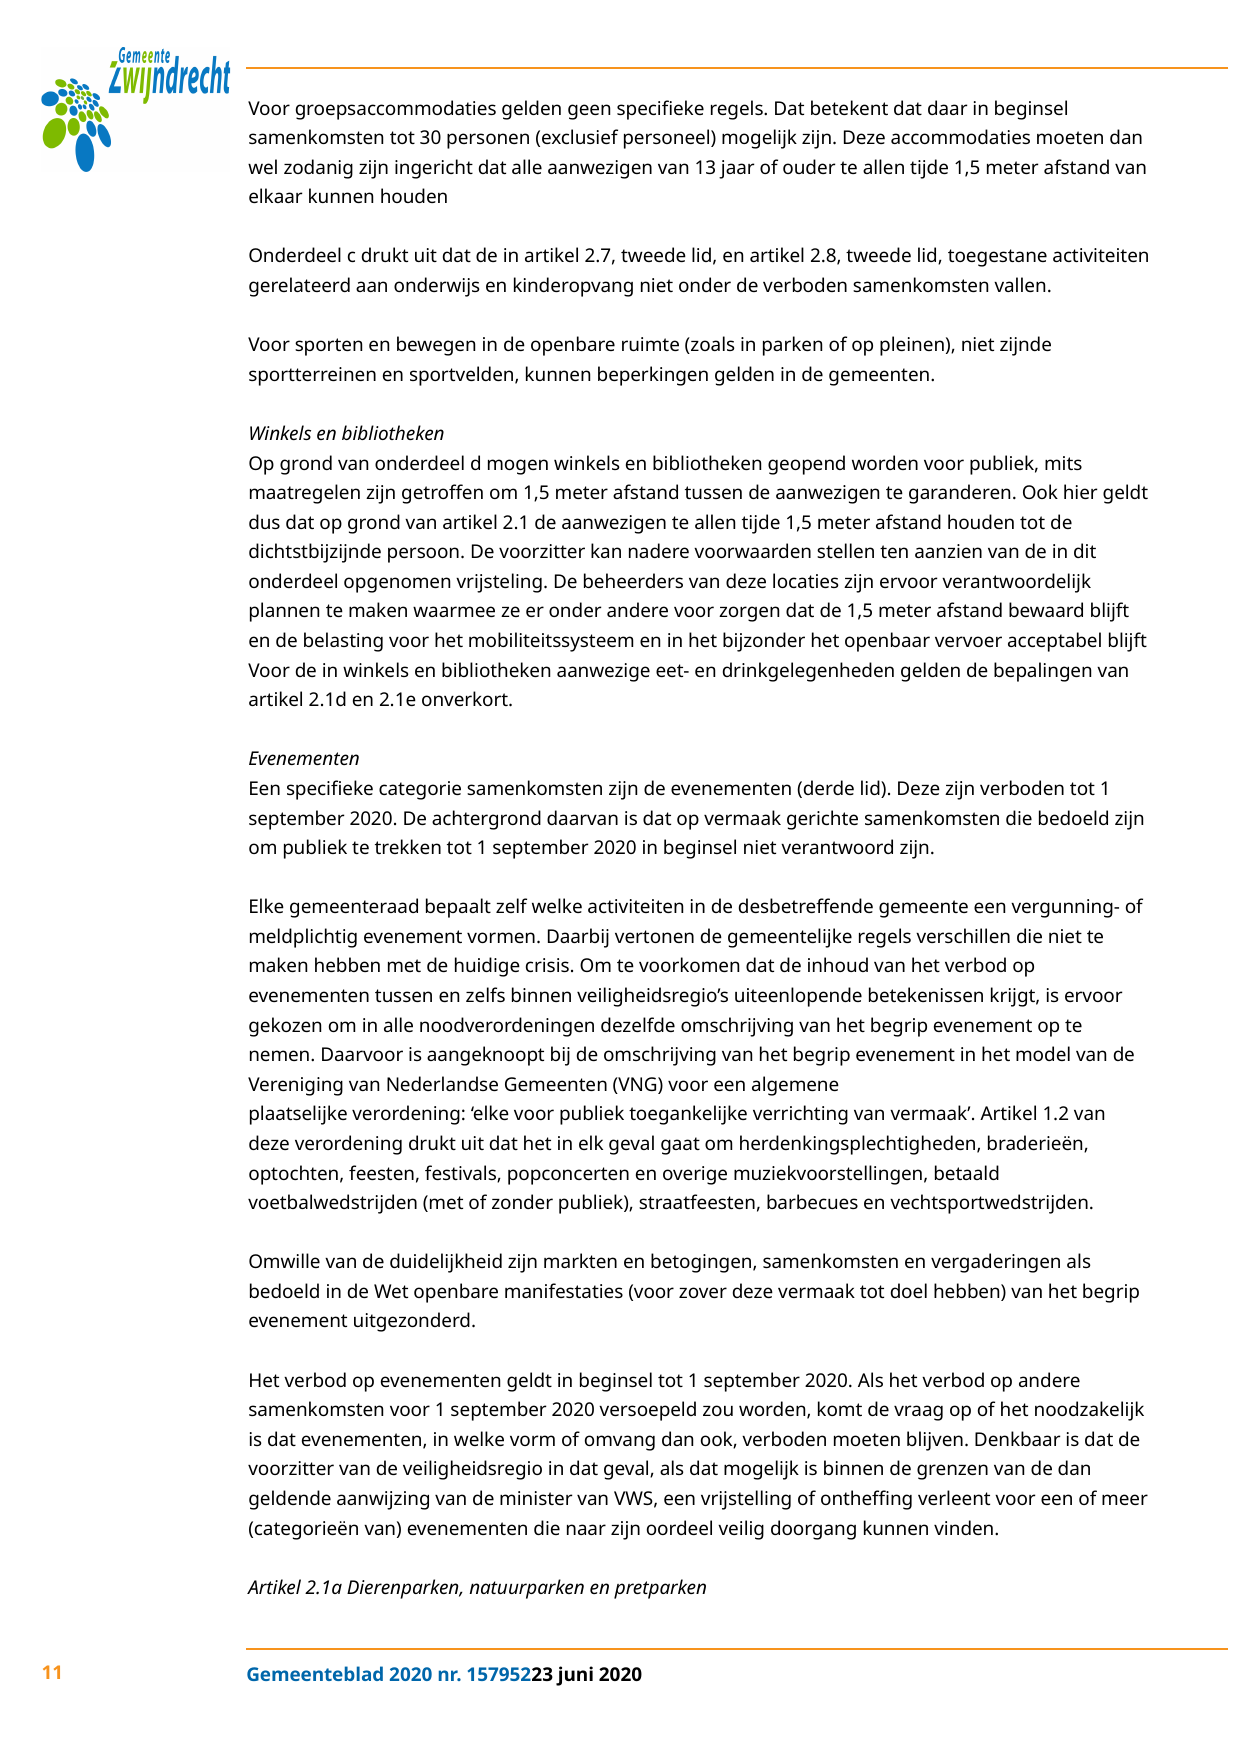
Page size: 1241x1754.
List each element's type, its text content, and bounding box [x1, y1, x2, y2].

text Voor sporten en bewegen in de openbare ruimte (zoals in parken of op pleinen), niet zijnde sportterreinen en sportvelden, kunnen beperkingen gelden in de gemeenten. [248, 331, 1152, 387]
text Winkels en bibliotheken [248, 420, 1152, 446]
text Artikel 2.1a Dierenparken, natuurparken en pretparken [248, 1574, 1152, 1600]
text Op grond van onderdeel d mogen winkels en bibliotheken geopend worden voor publiek, mits maatregelen zijn getroffen om 1,5 meter afstand tussen de aanwezigen te garanderen. Ook hier geldt dus dat op grond van artikel 2.1 de aanwezigen te allen tijde 1,5 meter afstand houden tot de dichtstbijzijnde persoon. De voorzitter kan nadere voorwaarden stellen ten aanzien van de in dit onderdeel opgenomen vrijsteling. De beheerders van deze locaties zijn ervoor verantwoordelijk plannen te maken waarmee ze er onder andere voor zorgen dat de 1,5 meter afstand bewaard blijft en de belasting voor het mobiliteitssysteem en in het bijzonder het openbaar vervoer acceptabel blijft [248, 450, 1152, 653]
text Voor de in winkels en bibliotheken aanwezige eet- en drinkgelegenheden gelden de bepalingen van artikel 2.1d en 2.1e onverkort. [248, 657, 1152, 712]
text Een specifieke categorie samenkomsten zijn de evenementen (derde lid). Deze zijn verboden tot 1 september 2020. De achtergrond daarvan is dat op vermaak gerichte samenkomsten die bedoeld zijn om publiek te trekken tot 1 september 2020 in beginsel niet verantwoord zijn. [248, 775, 1152, 860]
text Onderdeel c drukt uit dat de in artikel 2.7, tweede lid, en artikel 2.8, tweede lid, toegestane activiteiten gerelateerd aan onderwijs en kinderopvang niet onder de verboden samenkomsten vallen. [248, 243, 1152, 298]
text plaatselijke verordening: ‘elke voor publiek toegankelijke verrichting van vermaak’. Artikel 1.2 van deze verordening drukt uit dat het in elk geval gaat om herdenkingsplechtigheden, braderieën, optochten, feesten, festivals, popconcerten en overige muziekvoorstellingen, betaald voetbalwedstrijden (met of zonder publiek), straatfeesten, barbecues en vechtsportwedstrijden. [248, 1101, 1152, 1215]
text Omwille van de duidelijkheid zijn markten en betogingen, samenkomsten en vergaderingen als bedoeld in de Wet openbare manifestaties (voor zover deze vermaak tot doel hebben) van het begrip evenement uitgezonderd. [248, 1248, 1152, 1333]
text Voor groepsaccommodaties gelden geen specifieke regels. Dat betekent dat daar in beginsel samenkomsten tot 30 personen (exclusief personeel) mogelijk zijn. Deze accommodaties moeten dan wel zodanig zijn ingericht dat alle aanwezigen van 13 jaar of ouder te allen tijde 1,5 meter afstand van elkaar kunnen houden [248, 95, 1152, 209]
picture [41, 47, 231, 172]
text Elke gemeenteraad bepaalt zelf welke activiteiten in de desbetreffende gemeente een vergunning- of meldplichtig evenement vormen. Daarbij vertonen de gemeentelijke regels verschillen die niet te maken hebben met de huidige crisis. Om te voorkomen dat de inhoud van het verbod op evenementen tussen en zelfs binnen veiligheidsregio’s uiteenlopende betekenissen krijgt, is ervoor gekozen om in alle noodverordeningen dezelfde omschrijving van het begrip evenement op te nemen. Daarvoor is aangeknoopt bij de omschrijving van het begrip evenement in het model van de Vereniging van Nederlandse Gemeenten (VNG) voor een algemene [248, 893, 1152, 1097]
text Evenementen [248, 746, 1152, 771]
text Het verbod op evenementen geldt in beginsel tot 1 september 2020. Als het verbod op andere samenkomsten voor 1 september 2020 versoepeld zou worden, komt de vraag op of het noodzakelijk is dat evenementen, in welke vorm of omvang dan ook, verboden moeten blijven. Denkbaar is dat de voorzitter van de veiligheidsregio in dat geval, als dat mogelijk is binnen de grenzen van de dan geldende aanwijzing van de minister van VWS, een vrijstelling of ontheffing verleent voor een of meer (categorieën van) evenementen die naar zijn oordeel veilig doorgang kunnen vinden. [248, 1367, 1152, 1541]
